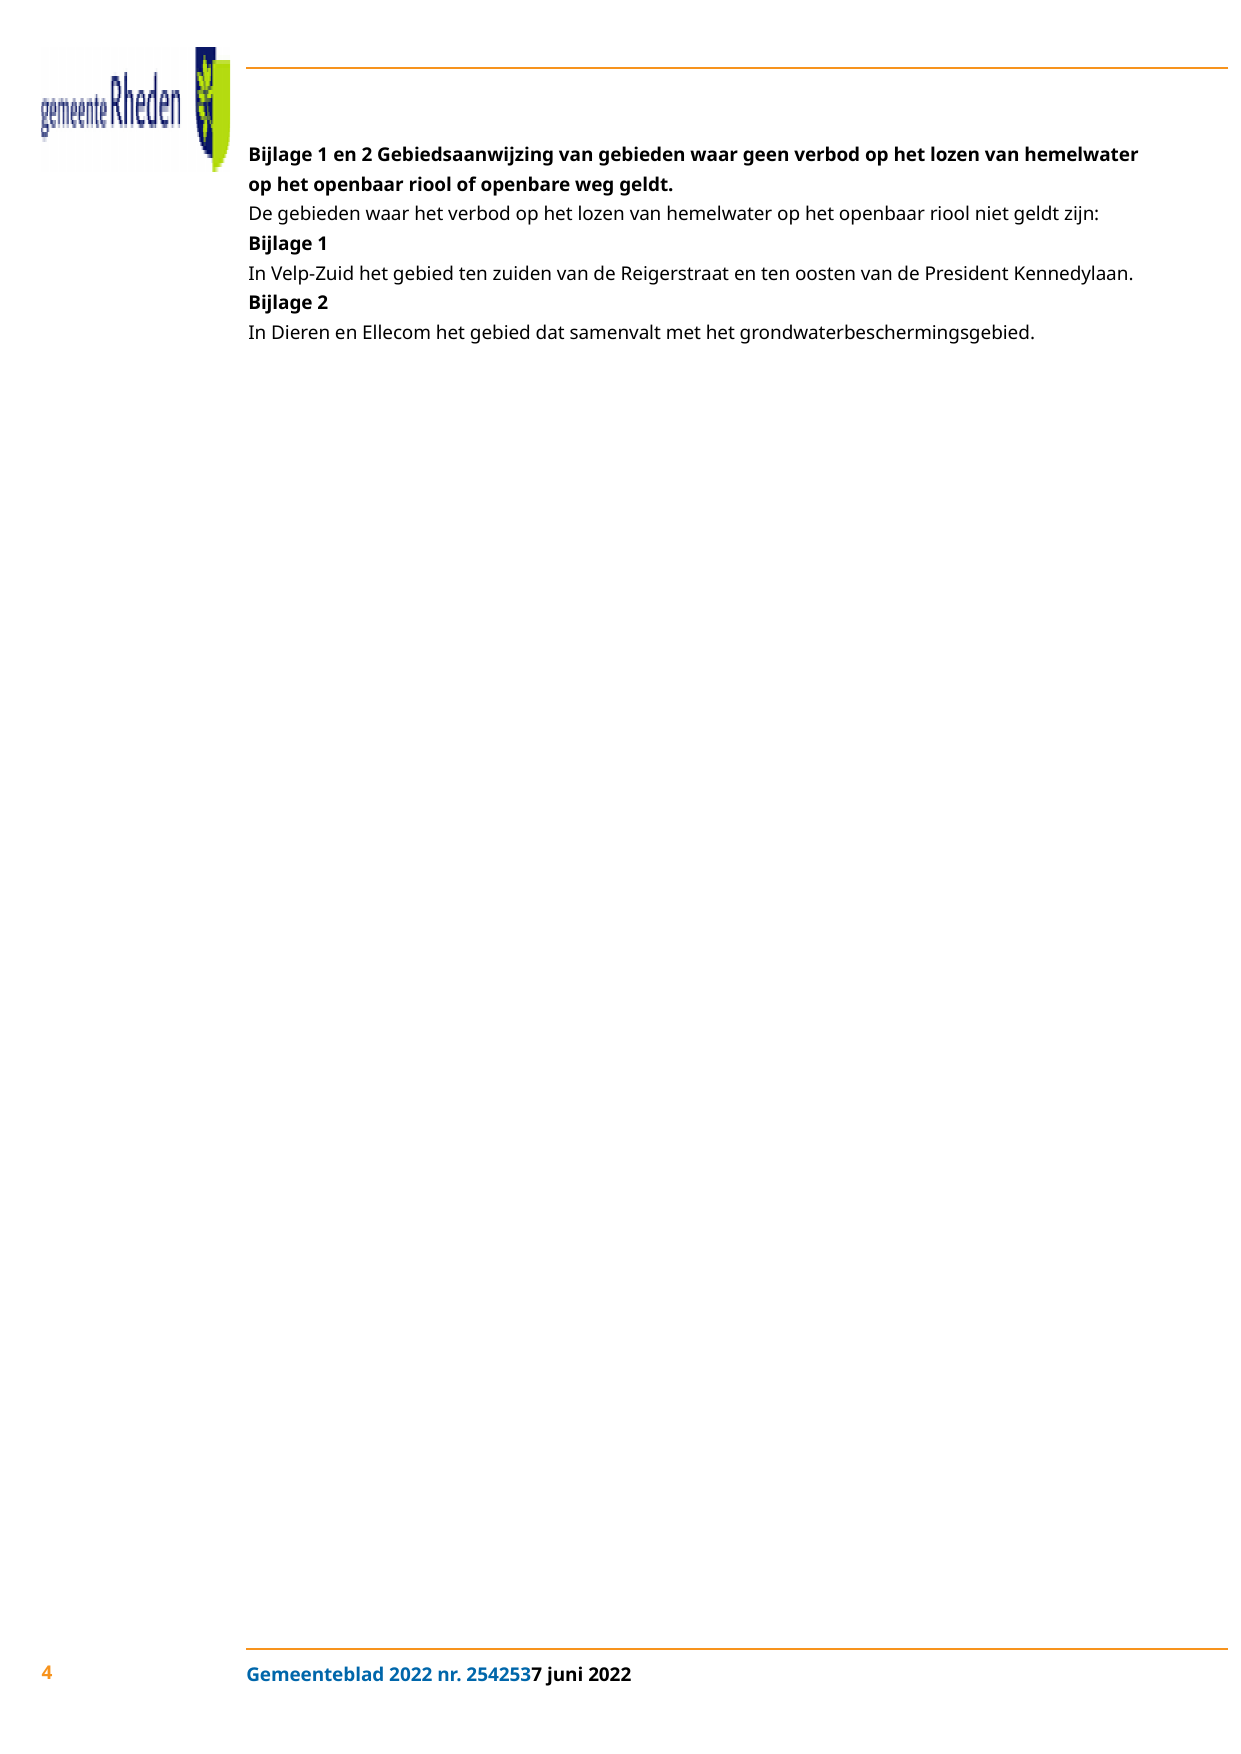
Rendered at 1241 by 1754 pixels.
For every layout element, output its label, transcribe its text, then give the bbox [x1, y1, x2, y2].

text Bijlage 1 en 2 Gebiedsaanwijzing van gebieden waar geen verbod op het lozen van hemelwater op het openbaar riool of openbare weg geldt. [248, 141, 1152, 197]
text In Velp-Zuid het gebied ten zuiden van de Reigerstraat en ten oosten van de President Kennedylaan. [248, 260, 1152, 286]
text Bijlage 2 [248, 289, 1152, 315]
text In Dieren en Ellecom het gebied dat samenvalt met het grondwaterbeschermingsgebied. [248, 319, 1152, 345]
text Bijlage 1 [248, 230, 1152, 256]
text De gebieden waar het verbod op het lozen van hemelwater op het openbaar riool niet geldt zijn: [248, 201, 1152, 226]
picture [41, 47, 231, 172]
